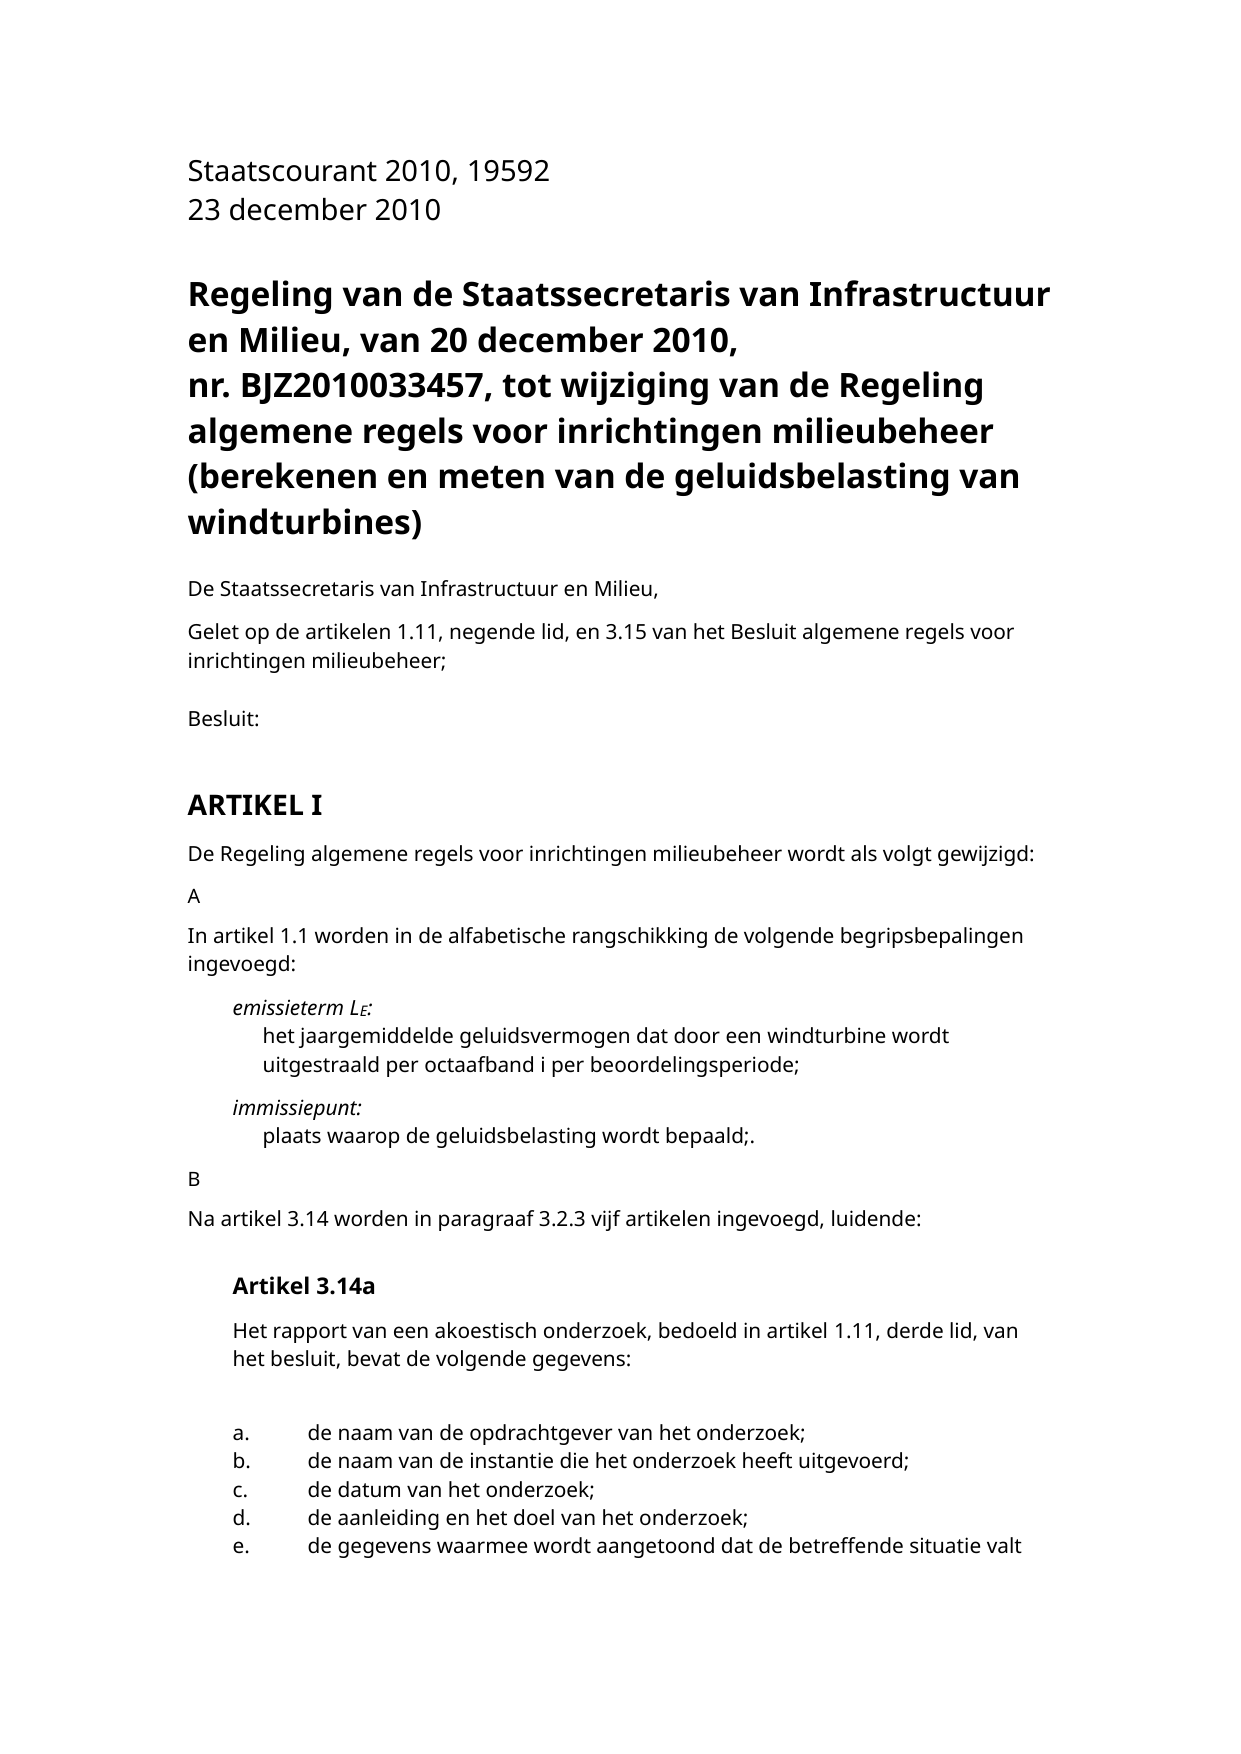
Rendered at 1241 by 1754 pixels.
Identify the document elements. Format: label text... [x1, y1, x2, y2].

list de datum van het onderzoek; [232, 1475, 1053, 1503]
text 23 december 2010 [187, 190, 1053, 229]
text B [187, 1165, 1053, 1192]
text De Regeling algemene regels voor inrichtingen milieubeheer wordt als volgt gewijzigd: [187, 839, 1053, 867]
list de gegevens waarmee wordt aangetoond dat de betreffende situatie valt [232, 1532, 1053, 1560]
text Besluit: [187, 704, 1053, 733]
text Gelet op de artikelen 1.11, negende lid, en 3.15 van het Besluit algemene regels voor inrichtingen milieubeheer; [187, 617, 1053, 674]
text immissiepunt: [232, 1093, 1053, 1122]
text het jaargemiddelde geluidsvermogen dat door een windturbine wordt uitgestraald per octaafband i per beoordelingsperiode; [262, 1021, 1053, 1078]
list de aanleiding en het doel van het onderzoek; [232, 1503, 1053, 1532]
text emissieterm LE: [232, 993, 1053, 1021]
subtitle ARTIKEL I [187, 785, 1053, 824]
subtitle Artikel 3.14a [232, 1270, 1053, 1301]
text plaats waarop de geluidsbelasting wordt bepaald;. [262, 1122, 1053, 1150]
text Het rapport van een akoestisch onderzoek, bedoeld in artikel 1.11, derde lid, van het besluit, bevat de volgende gegevens: [232, 1316, 1053, 1373]
text De Staatssecretaris van Infrastructuur en Milieu, [187, 574, 1053, 602]
list de naam van de opdrachtgever van het onderzoek; [232, 1418, 1053, 1446]
text Na artikel 3.14 worden in paragraaf 3.2.3 vijf artikelen ingevoegd, luidende: [187, 1204, 1053, 1232]
list de naam van de instantie die het onderzoek heeft uitgevoerd; [232, 1446, 1053, 1475]
subtitle Regeling van de Staatssecretaris van Infrastructuur en Milieu, van 20 december 2010, nr. BJZ2010033457, tot wijziging van de Regeling algemene regels voor inrichtingen milieubeheer (berekenen en meten van de geluidsbelasting van windturbines) [187, 271, 1053, 544]
text A [187, 882, 1053, 909]
text In artikel 1.1 worden in de alfabetische rangschikking de volgende begripsbepalingen ingevoegd: [187, 921, 1053, 978]
text Staatscourant 2010, 19592 [187, 150, 1053, 190]
